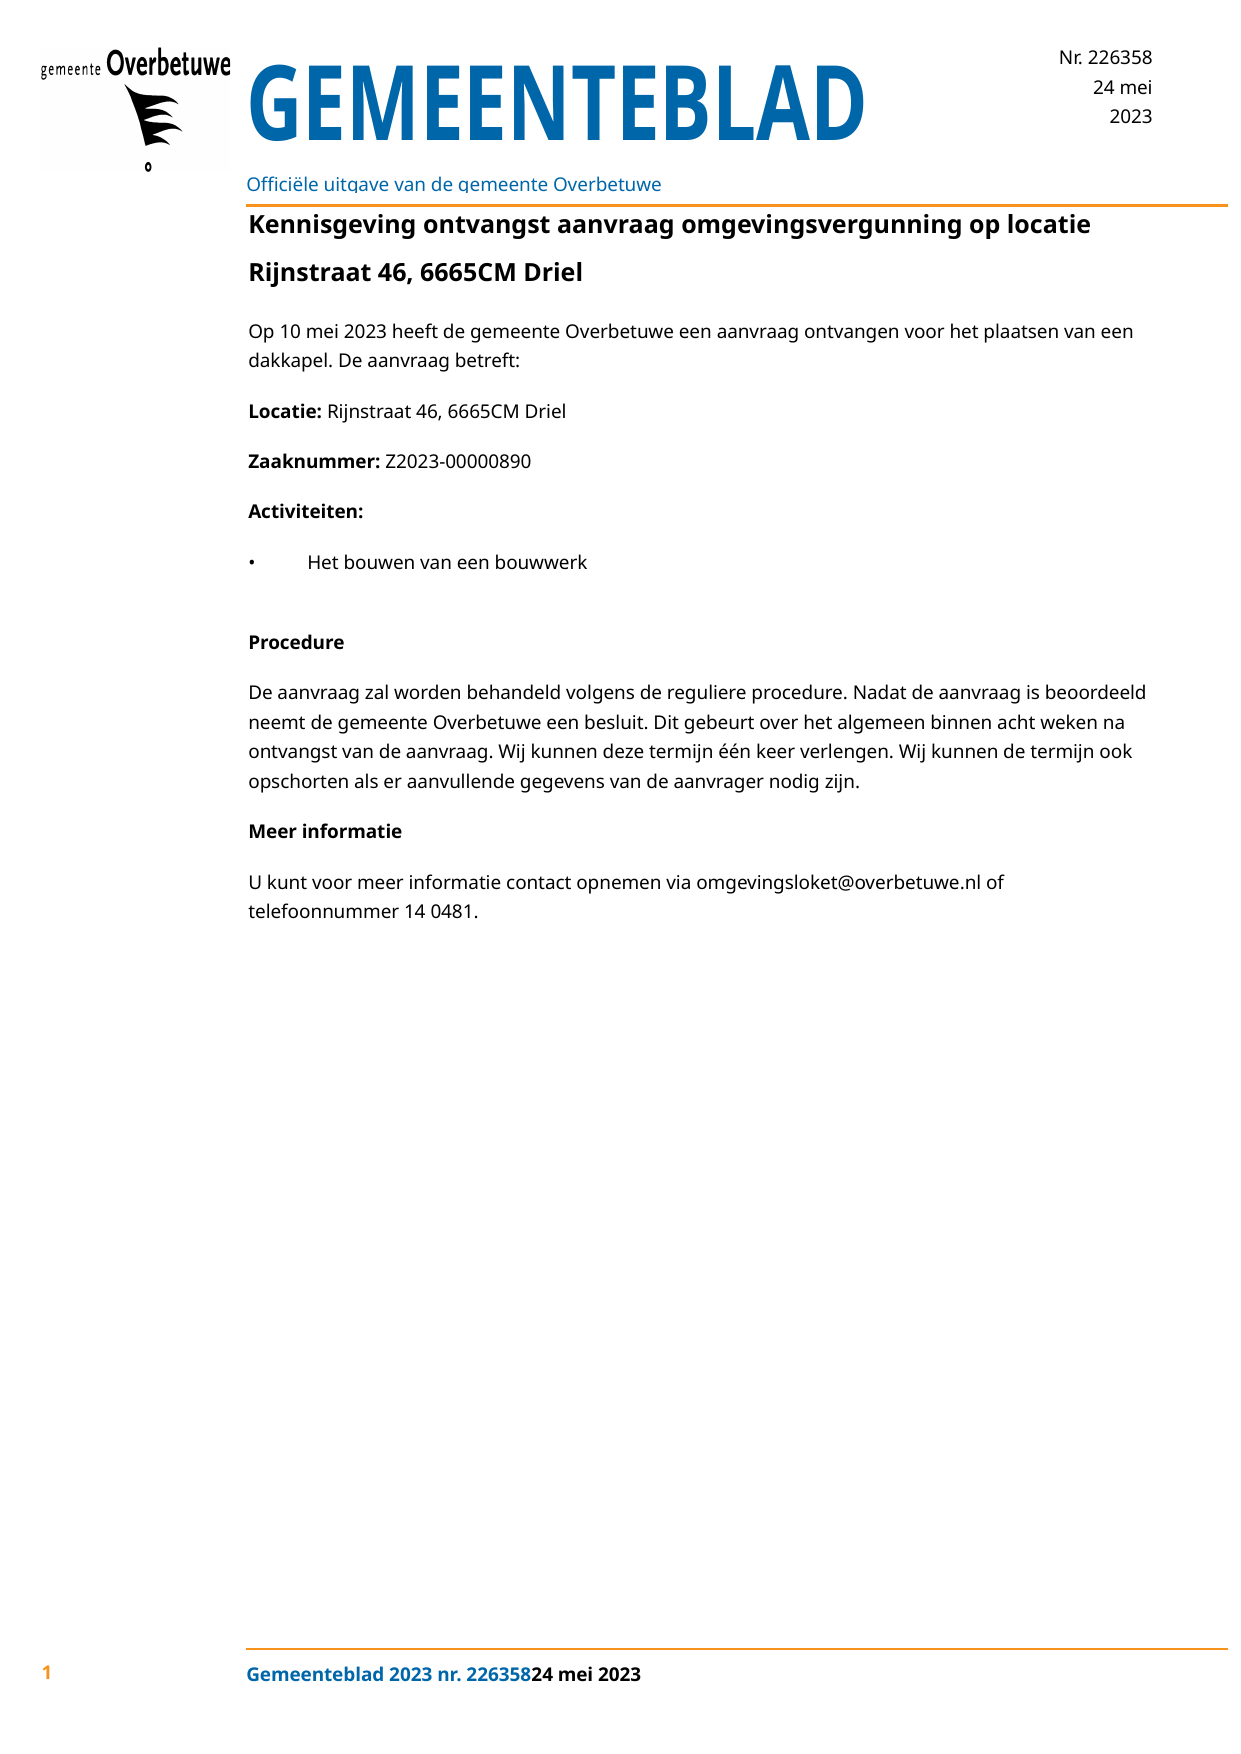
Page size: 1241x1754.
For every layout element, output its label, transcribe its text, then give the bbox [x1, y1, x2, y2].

text Zaaknummer: Z2023-00000890 [248, 448, 1152, 474]
text Locatie: Rijnstraat 46, 6665CM Driel [248, 398, 1152, 424]
picture [41, 47, 231, 172]
list Het bouwen van een bouwwerk [248, 549, 1152, 575]
text Kennisgeving ontvangst aanvraag omgevingsvergunning op locatie Rijnstraat 46, 6665CM Driel [248, 207, 1152, 288]
text Procedure [248, 629, 1152, 655]
text Activiteiten: [248, 499, 1152, 524]
text U kunt voor meer informatie contact opnemen via omgevingsloket@overbetuwe.nl of telefoonnummer 14 0481. [248, 869, 1152, 924]
text De aanvraag zal worden behandeld volgens de reguliere procedure. Nadat de aanvraag is beoordeeld neemt de gemeente Overbetuwe een besluit. Dit gebeurt over het algemeen binnen acht weken na ontvangst van de aanvraag. Wij kunnen deze termijn één keer verlengen. Wij kunnen de termijn ook opschorten als er aanvullende gegevens van de aanvrager nodig zijn. [248, 679, 1152, 794]
text Op 10 mei 2023 heeft de gemeente Overbetuwe een aanvraag ontvangen voor het plaatsen van een dakkapel. De aanvraag betreft: [248, 318, 1152, 373]
text Meer informatie [248, 819, 1152, 844]
